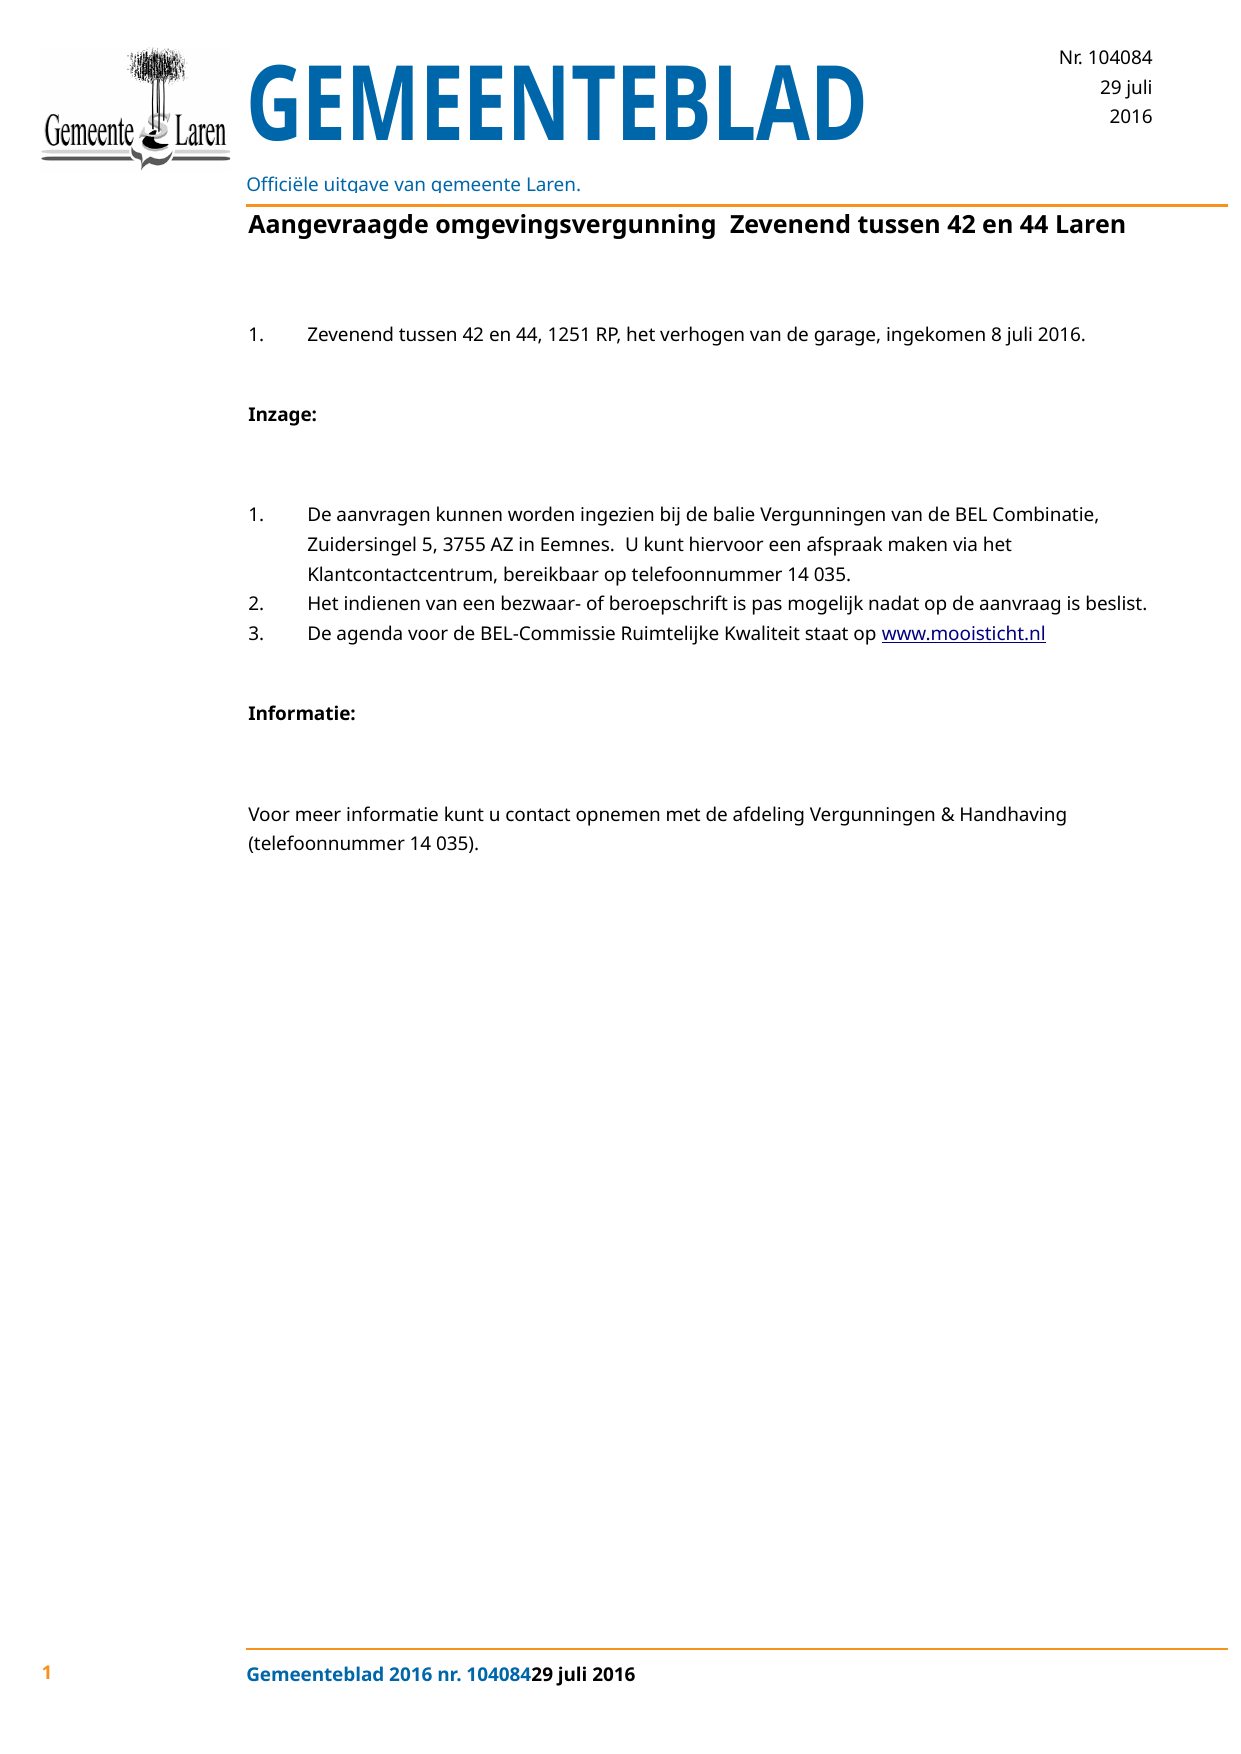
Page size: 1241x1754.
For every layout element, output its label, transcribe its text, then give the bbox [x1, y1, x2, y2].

text Inzage: [248, 401, 1152, 426]
picture [41, 47, 231, 172]
text Aangevraagde omgevingsvergunning Zevenend tussen 42 en 44 Laren [248, 207, 1152, 241]
list De agenda voor de BEL-Commissie Ruimtelijke Kwaliteit staat op www.mooisticht.nl [248, 620, 1152, 646]
text Voor meer informatie kunt u contact opnemen met de afdeling Vergunningen & Handhaving (telefoonnummer 14 035). [248, 801, 1152, 856]
list Het indienen van een bezwaar- of beroepschrift is pas mogelijk nadat op de aanvraag is beslist. [248, 590, 1152, 616]
list Zevenend tussen 42 en 44, 1251 RP, het verhogen van de garage, ingekomen 8 juli 2016. [248, 321, 1152, 346]
text Informatie: [248, 700, 1152, 726]
list De aanvragen kunnen worden ingezien bij de balie Vergunningen van de BEL Combinatie, Zuidersingel 5, 3755 AZ in Eemnes. U kunt hiervoor een afspraak maken via het Klantcontactcentrum, bereikbaar op telefoonnummer 14 035. [248, 502, 1152, 586]
